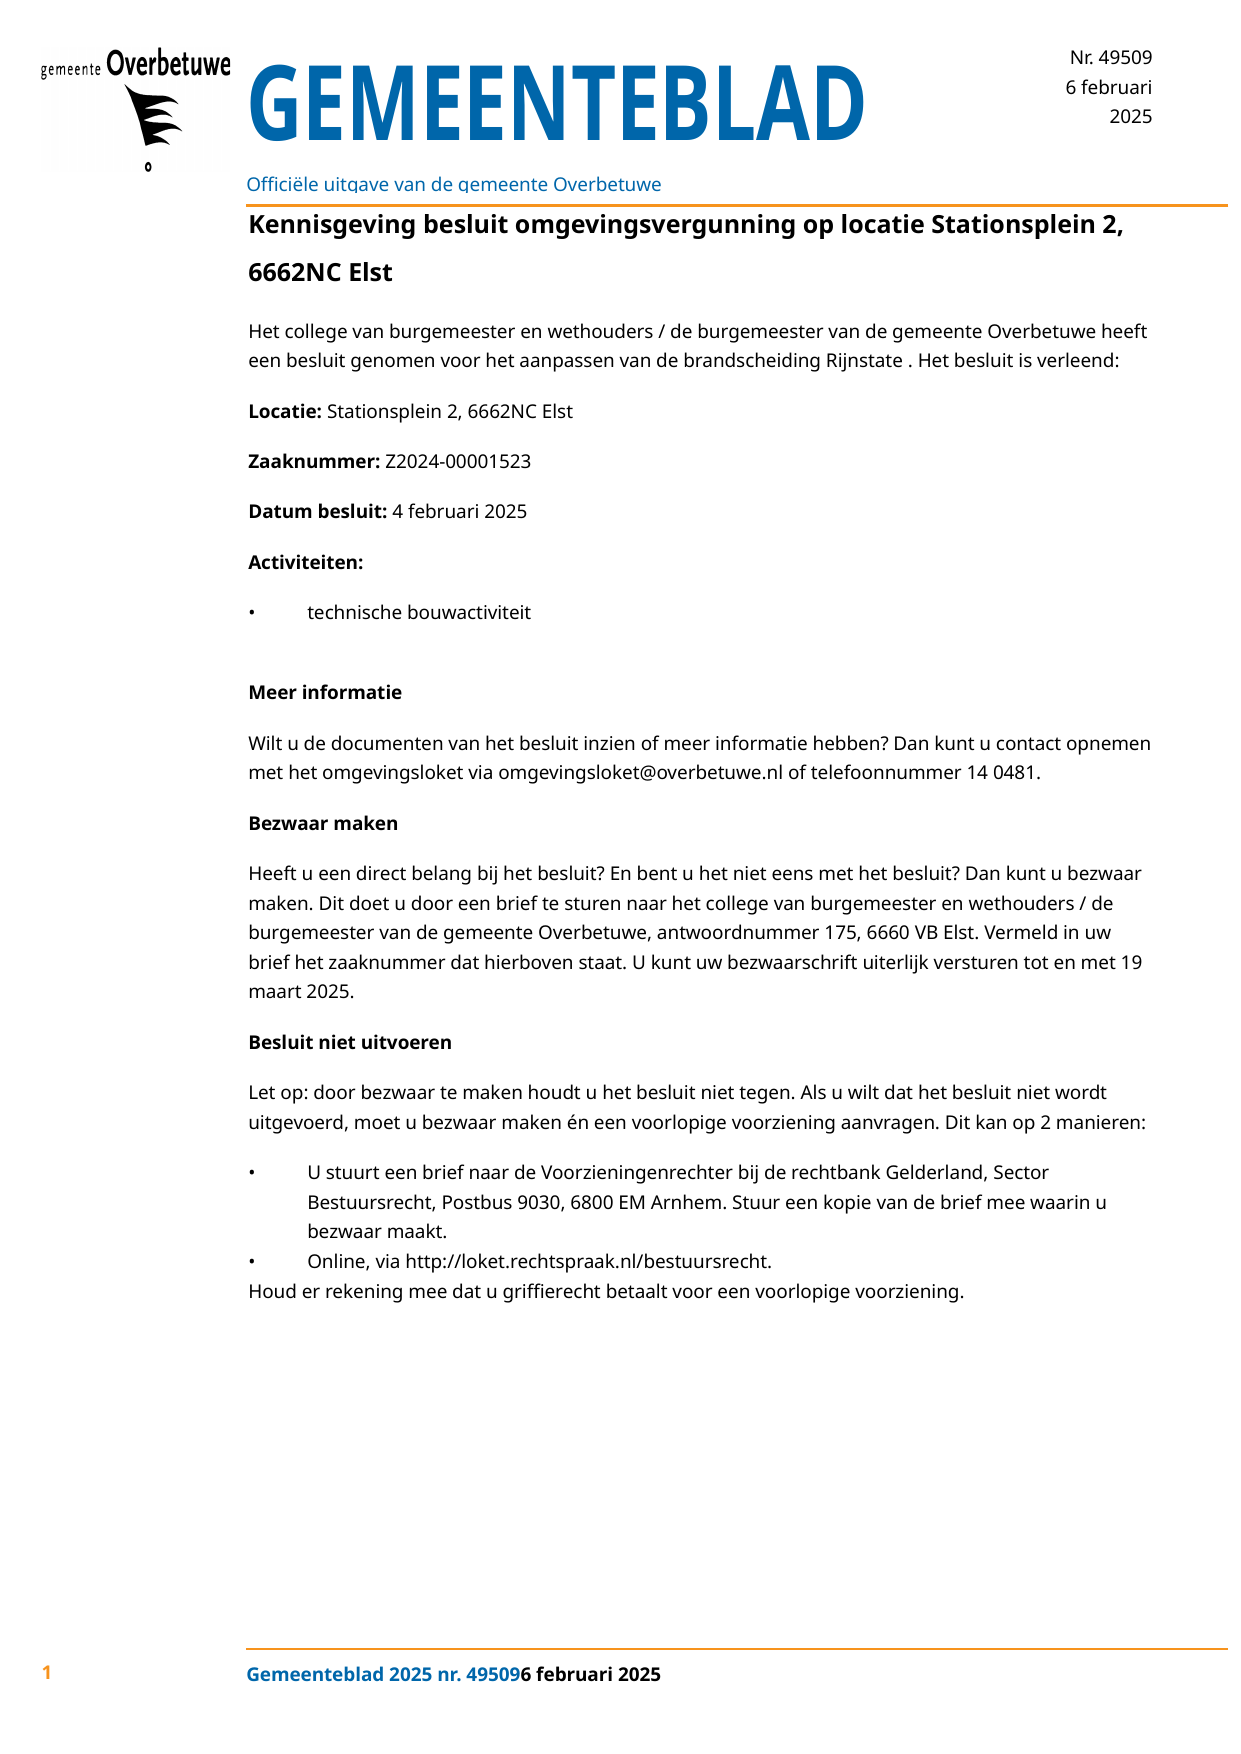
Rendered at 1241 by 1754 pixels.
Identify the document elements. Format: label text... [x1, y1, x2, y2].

text Activiteiten: [248, 549, 1152, 575]
text Wilt u de documenten van het besluit inzien of meer informatie hebben? Dan kunt u contact opnemen met het omgevingsloket via omgevingsloket@overbetuwe.nl of telefoonnummer 14 0481. [248, 730, 1152, 785]
picture [41, 47, 231, 172]
text Heeft u een direct belang bij het besluit? En bent u het niet eens met het besluit? Dan kunt u bezwaar maken. Dit doet u door een brief te sturen naar het college van burgemeester en wethouders / de burgemeester van de gemeente Overbetuwe, antwoordnummer 175, 6660 VB Elst. Vermeld in uw brief het zaaknummer dat hierboven staat. U kunt uw bezwaarschrift uiterlijk versturen tot en met 19 maart 2025. [248, 860, 1152, 1004]
text Datum besluit: 4 februari 2025 [248, 499, 1152, 524]
text Locatie: Stationsplein 2, 6662NC Elst [248, 398, 1152, 424]
text Zaaknummer: Z2024-00001523 [248, 448, 1152, 474]
text Let op: door bezwaar te maken houdt u het besluit niet tegen. Als u wilt dat het besluit niet wordt uitgevoerd, moet u bezwaar maken én een voorlopige voorziening aanvragen. Dit kan op 2 manieren: [248, 1079, 1152, 1135]
text Het college van burgemeester en wethouders / de burgemeester van de gemeente Overbetuwe heeft een besluit genomen voor het aanpassen van de brandscheiding Rijnstate . Het besluit is verleend: [248, 318, 1152, 373]
text Meer informatie [248, 679, 1152, 705]
text Houd er rekening mee dat u griffierecht betaalt voor een voorlopige voorziening. [248, 1278, 1152, 1304]
list technische bouwactiviteit [248, 599, 1152, 625]
text Bezwaar maken [248, 810, 1152, 836]
text Kennisgeving besluit omgevingsvergunning op locatie Stationsplein 2, 6662NC Elst [248, 207, 1152, 288]
list Online, via http://loket.rechtspraak.nl/bestuursrecht. [248, 1248, 1152, 1274]
text Besluit niet uitvoeren [248, 1029, 1152, 1055]
list U stuurt een brief naar de Voorzieningenrechter bij de rechtbank Gelderland, Sector Bestuursrecht, Postbus 9030, 6800 EM Arnhem. Stuur een kopie van de brief mee waarin u bezwaar maakt. [248, 1159, 1152, 1244]
